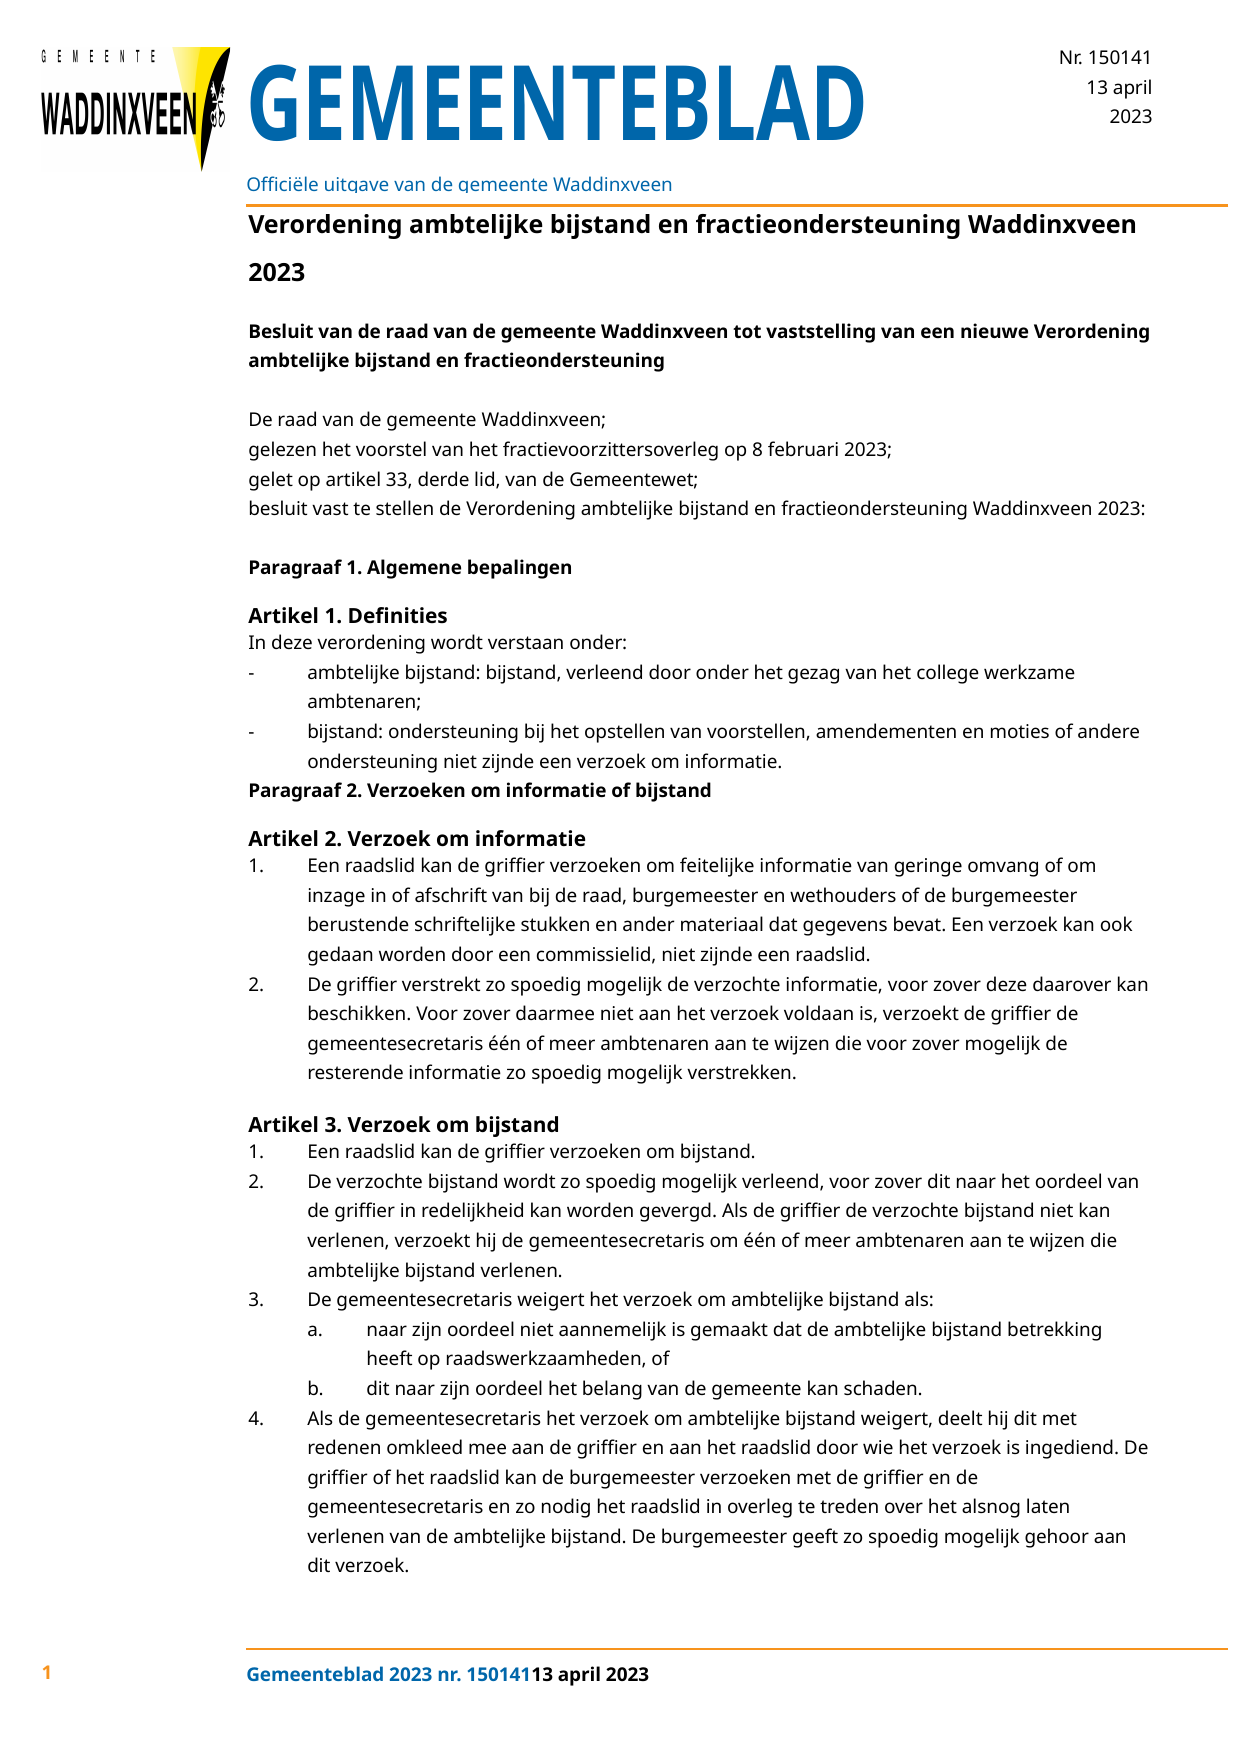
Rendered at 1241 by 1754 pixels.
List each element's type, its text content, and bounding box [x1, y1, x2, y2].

text gelezen het voorstel van het fractievoorzittersoverleg op 8 februari 2023; [248, 436, 1152, 462]
list naar zijn oordeel niet aannemelijk is gemaakt dat de ambtelijke bijstand betrekking heeft op raadswerkzaamheden, of [307, 1316, 1152, 1371]
text Verordening ambtelijke bijstand en fractieondersteuning Waddinxveen 2023 [248, 207, 1152, 288]
list De gemeentesecretaris weigert het verzoek om ambtelijke bijstand als: [248, 1286, 1152, 1312]
list bijstand: ondersteuning bij het opstellen van voorstellen, amendementen en moties of andere ondersteuning niet zijnde een verzoek om informatie. [248, 718, 1152, 774]
text gelet op artikel 33, derde lid, van de Gemeentewet; [248, 466, 1152, 492]
list dit naar zijn oordeel het belang van de gemeente kan schaden. [307, 1375, 1152, 1401]
text Artikel 2. Verzoek om informatie [248, 824, 1152, 852]
text Paragraaf 2. Verzoeken om informatie of bijstand [248, 777, 1152, 803]
text Artikel 1. Definities [248, 601, 1152, 629]
list De verzochte bijstand wordt zo spoedig mogelijk verleend, voor zover dit naar het oordeel van de griffier in redelijkheid kan worden gevergd. Als de griffier de verzochte bijstand niet kan verlenen, verzoekt hij de gemeentesecretaris om één of meer ambtenaren aan te wijzen die ambtelijke bijstand verlenen. [248, 1168, 1152, 1282]
picture [41, 47, 231, 172]
text Besluit van de raad van de gemeente Waddinxveen tot vaststelling van een nieuwe Verordening ambtelijke bijstand en fractieondersteuning [248, 318, 1152, 373]
list Als de gemeentesecretaris het verzoek om ambtelijke bijstand weigert, deelt hij dit met redenen omkleed mee aan de griffier en aan het raadslid door wie het verzoek is ingediend. De griffier of het raadslid kan de burgemeester verzoeken met de griffier en de gemeentesecretaris en zo nodig het raadslid in overleg te treden over het alsnog laten verlenen van de ambtelijke bijstand. De burgemeester geeft zo spoedig mogelijk gehoor aan dit verzoek. [248, 1405, 1152, 1578]
list Een raadslid kan de griffier verzoeken om feitelijke informatie van geringe omvang of om inzage in of afschrift van bij de raad, burgemeester en wethouders of de burgemeester berustende schriftelijke stukken en ander materiaal dat gegevens bevat. Een verzoek kan ook gedaan worden door een commissielid, niet zijnde een raadslid. [248, 852, 1152, 967]
text Paragraaf 1. Algemene bepalingen [248, 554, 1152, 580]
list De griffier verstrekt zo spoedig mogelijk de verzochte informatie, voor zover deze daarover kan beschikken. Voor zover daarmee niet aan het verzoek voldaan is, verzoekt de griffier de gemeentesecretaris één of meer ambtenaren aan te wijzen die voor zover mogelijk de resterende informatie zo spoedig mogelijk verstrekken. [248, 971, 1152, 1085]
text besluit vast te stellen de Verordening ambtelijke bijstand en fractieondersteuning Waddinxveen 2023: [248, 495, 1152, 521]
text In deze verordening wordt verstaan onder: [248, 629, 1152, 655]
text De raad van de gemeente Waddinxveen; [248, 407, 1152, 432]
text Artikel 3. Verzoek om bijstand [248, 1110, 1152, 1138]
list Een raadslid kan de griffier verzoeken om bijstand. [248, 1138, 1152, 1164]
list ambtelijke bijstand: bijstand, verleend door onder het gezag van het college werkzame ambtenaren; [248, 659, 1152, 714]
